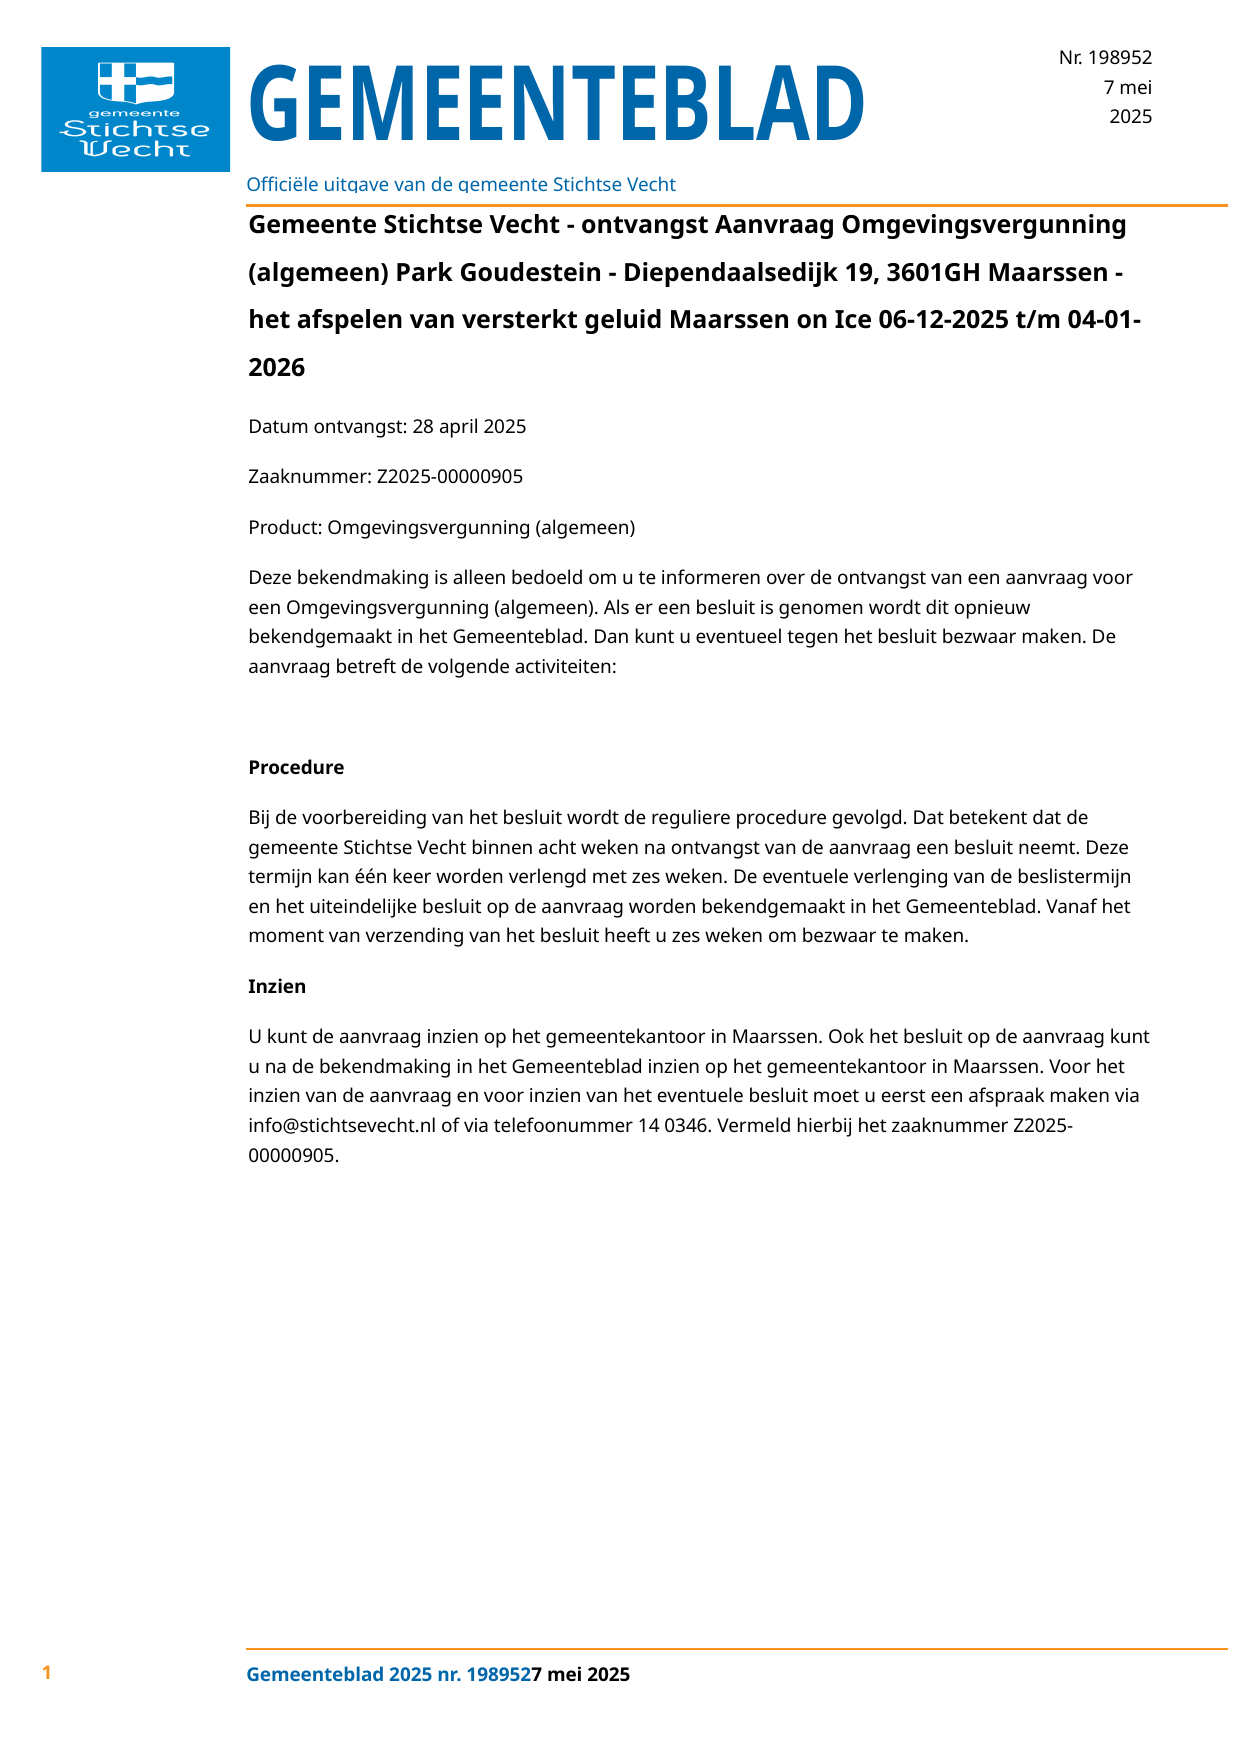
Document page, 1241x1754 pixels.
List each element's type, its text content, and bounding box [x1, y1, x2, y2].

text Bij de voorbereiding van het besluit wordt de reguliere procedure gevolgd. Dat betekent dat de gemeente Stichtse Vecht binnen acht weken na ontvangst van de aanvraag een besluit neemt. Deze termijn kan één keer worden verlengd met zes weken. De eventuele verlenging van de beslistermijn en het uiteindelijke besluit op de aanvraag worden bekendgemaakt in het Gemeenteblad. Vanaf het moment van verzending van het besluit heeft u zes weken om bezwaar te maken. [248, 804, 1152, 948]
picture [137, 63, 174, 103]
text Product: Omgevingsvergunning (algemeen) [248, 514, 1152, 540]
text Zaaknummer: Z2025-00000905 [248, 463, 1152, 489]
text Gemeente Stichtse Vecht - ontvangst Aanvraag Omgevingsvergunning (algemeen) Park Goudestein - Diependaalsedijk 19, 3601GH Maarssen - het afspelen van versterkt geluid Maarssen on Ice 06-12-2025 t/m 04-01-2026 [248, 207, 1152, 384]
text U kunt de aanvraag inzien op het gemeentekantoor in Maarssen. Ook het besluit op de aanvraag kunt u na de bekendmaking in het Gemeenteblad inzien op het gemeentekantoor in Maarssen. Voor het inzien van de aanvraag en voor inzien van het eventuele besluit moet u eerst een afspraak maken via info@stichtsevecht.nl of via telefoonummer 14 0346. Vermeld hierbij het zaaknummer Z2025-00000905. [248, 1023, 1152, 1168]
picture [99, 63, 135, 101]
text Inzien [248, 973, 1152, 999]
text Procedure [248, 754, 1152, 780]
text Datum ontvangst: 28 april 2025 [248, 413, 1152, 439]
text Deze bekendmaking is alleen bedoeld om u te informeren over de ontvangst van een aanvraag voor een Omgevingsvergunning (algemeen). Als er een besluit is genomen wordt dit opnieuw bekendgemaakt in het Gemeenteblad. Dan kunt u eventueel tegen het besluit bezwaar maken. De aanvraag betreft de volgende activiteiten: [248, 564, 1152, 679]
